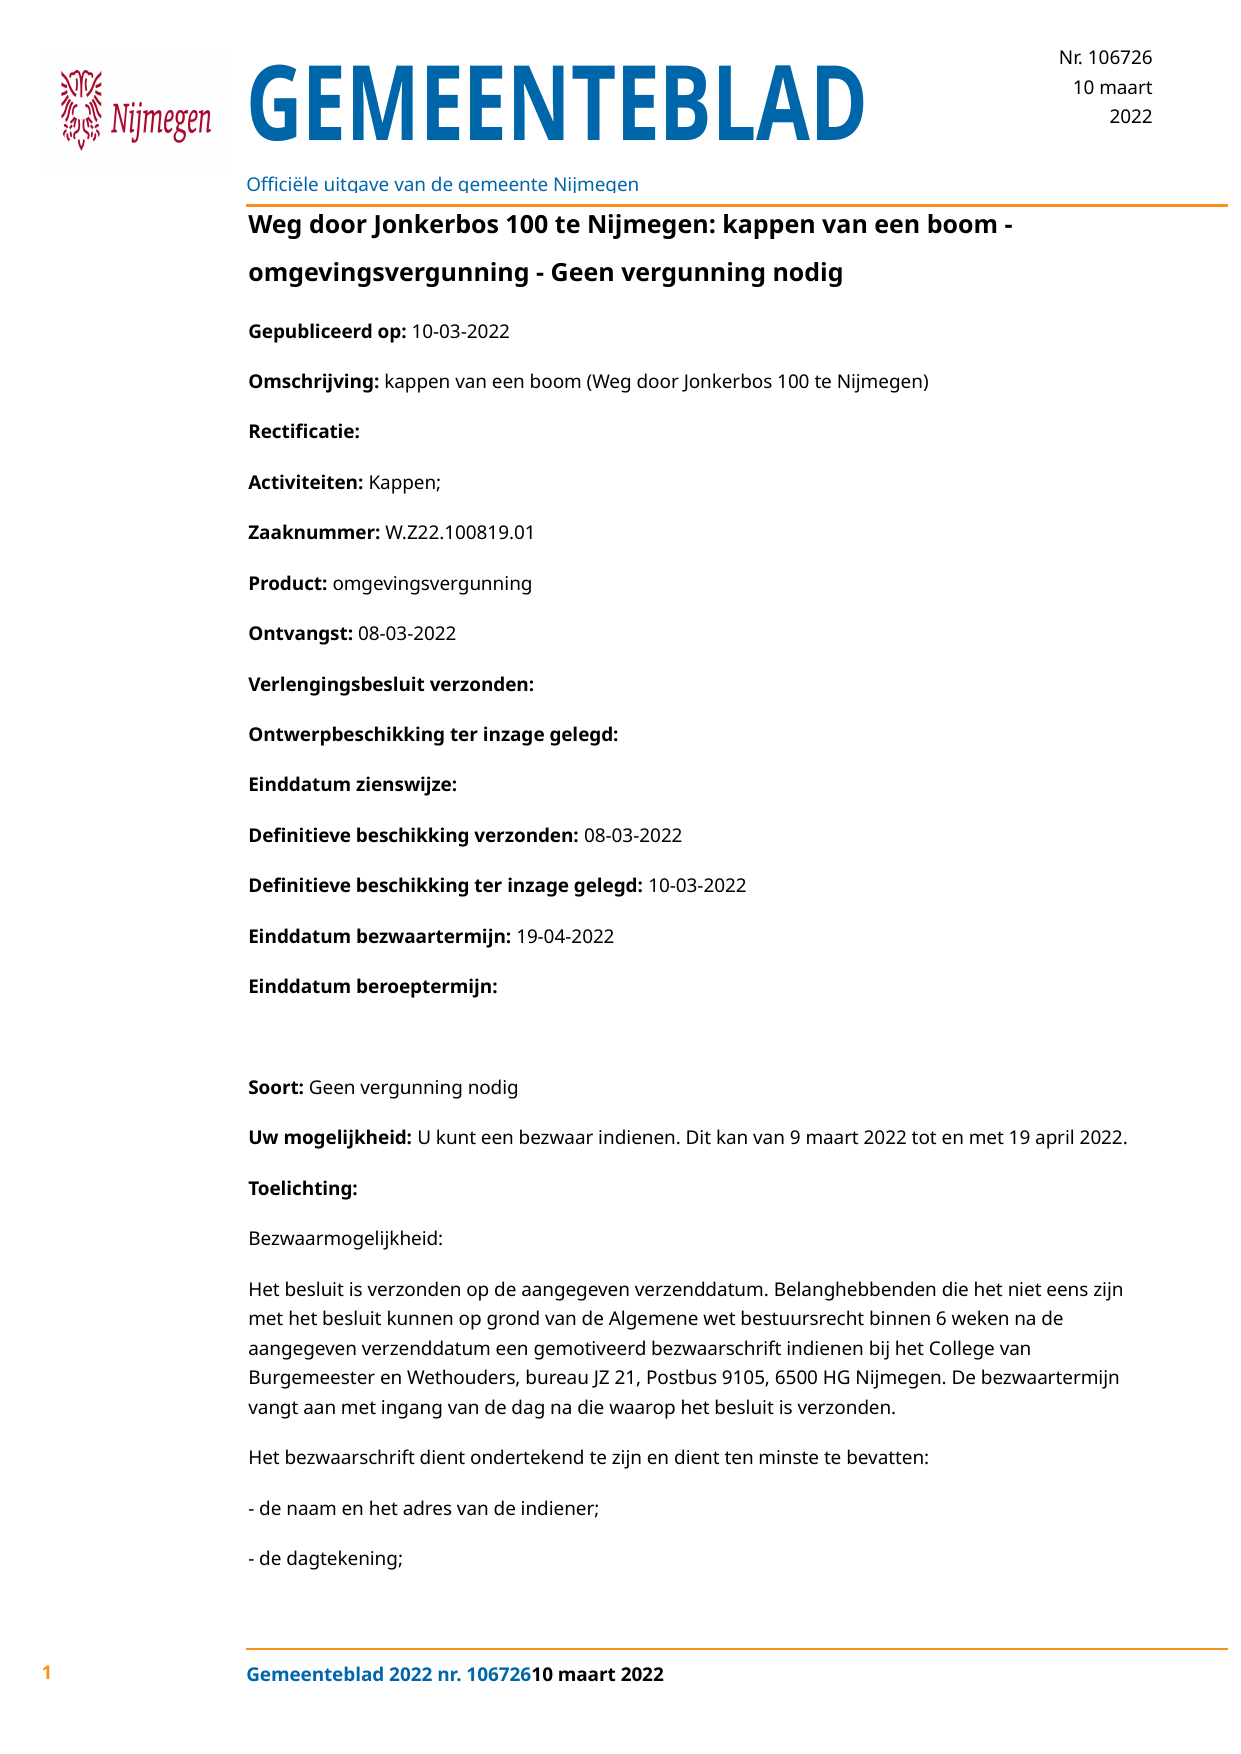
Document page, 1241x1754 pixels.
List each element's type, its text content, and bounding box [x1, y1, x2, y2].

text Einddatum bezwaartermijn: 19-04-2022 [248, 923, 1152, 949]
text Activiteiten: Kappen; [248, 469, 1152, 495]
text Definitieve beschikking verzonden: 08-03-2022 [248, 822, 1152, 848]
text - de naam en het adres van de indiener; [248, 1495, 1152, 1521]
text Zaaknummer: W.Z22.100819.01 [248, 519, 1152, 545]
text Soort: Geen vergunning nodig [248, 1074, 1152, 1100]
text Product: omgevingsvergunning [248, 570, 1152, 596]
text Omschrijving: kappen van een boom (Weg door Jonkerbos 100 te Nijmegen) [248, 368, 1152, 394]
text Het bezwaarschrift dient ondertekend te zijn en dient ten minste te bevatten: [248, 1444, 1152, 1470]
text Einddatum beroeptermijn: [248, 973, 1152, 999]
text Gepubliceerd op: 10-03-2022 [248, 318, 1152, 344]
text Verlengingsbesluit verzonden: [248, 671, 1152, 697]
picture [41, 47, 231, 172]
text Definitieve beschikking ter inzage gelegd: 10-03-2022 [248, 872, 1152, 898]
text Einddatum zienswijze: [248, 772, 1152, 797]
text Het besluit is verzonden op de aangegeven verzenddatum. Belanghebbenden die het niet eens zijn met het besluit kunnen op grond van de Algemene wet bestuursrecht binnen 6 weken na de aangegeven verzenddatum een gemotiveerd bezwaarschrift indienen bij het College van Burgemeester en Wethouders, bureau JZ 21, Postbus 9105, 6500 HG Nijmegen. De bezwaartermijn vangt aan met ingang van de dag na die waarop het besluit is verzonden. [248, 1276, 1152, 1420]
text Ontwerpbeschikking ter inzage gelegd: [248, 721, 1152, 747]
text Uw mogelijkheid: U kunt een bezwaar indienen. Dit kan van 9 maart 2022 tot en met 19 april 2022. [248, 1124, 1152, 1150]
text - de dagtekening; [248, 1545, 1152, 1571]
text Weg door Jonkerbos 100 te Nijmegen: kappen van een boom - omgevingsvergunning - Geen vergunning nodig [248, 207, 1152, 288]
text Toelichting: [248, 1175, 1152, 1201]
text Bezwaarmogelijkheid: [248, 1225, 1152, 1251]
text Ontvangst: 08-03-2022 [248, 620, 1152, 646]
text Rectificatie: [248, 419, 1152, 444]
